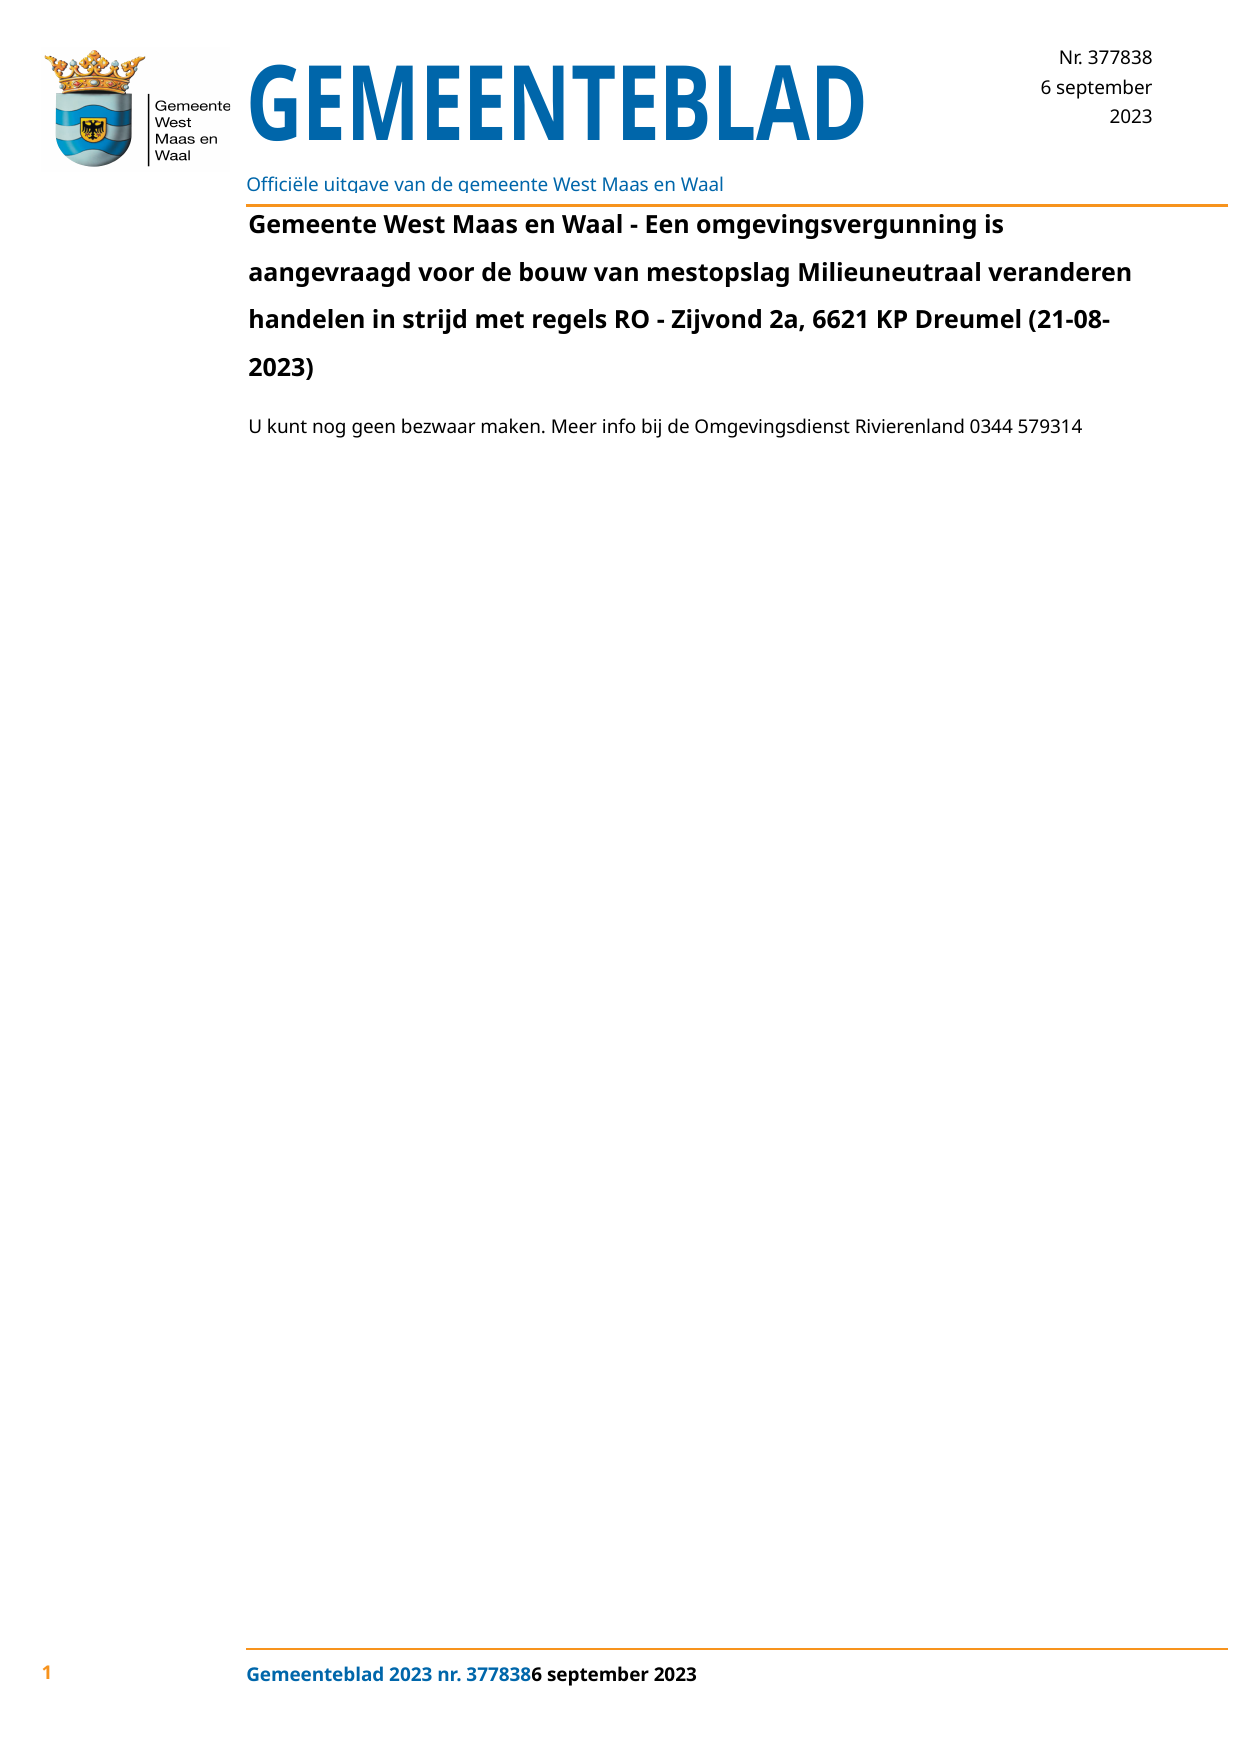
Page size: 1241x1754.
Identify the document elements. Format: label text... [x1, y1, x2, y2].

text U kunt nog geen bezwaar maken. Meer info bij de Omgevingsdienst Rivierenland 0344 579314 [248, 413, 1152, 439]
picture [41, 47, 231, 172]
text Gemeente West Maas en Waal - Een omgevingsvergunning is aangevraagd voor de bouw van mestopslag Milieuneutraal veranderen handelen in strijd met regels RO - Zijvond 2a, 6621 KP Dreumel (21-08-2023) [248, 207, 1152, 384]
